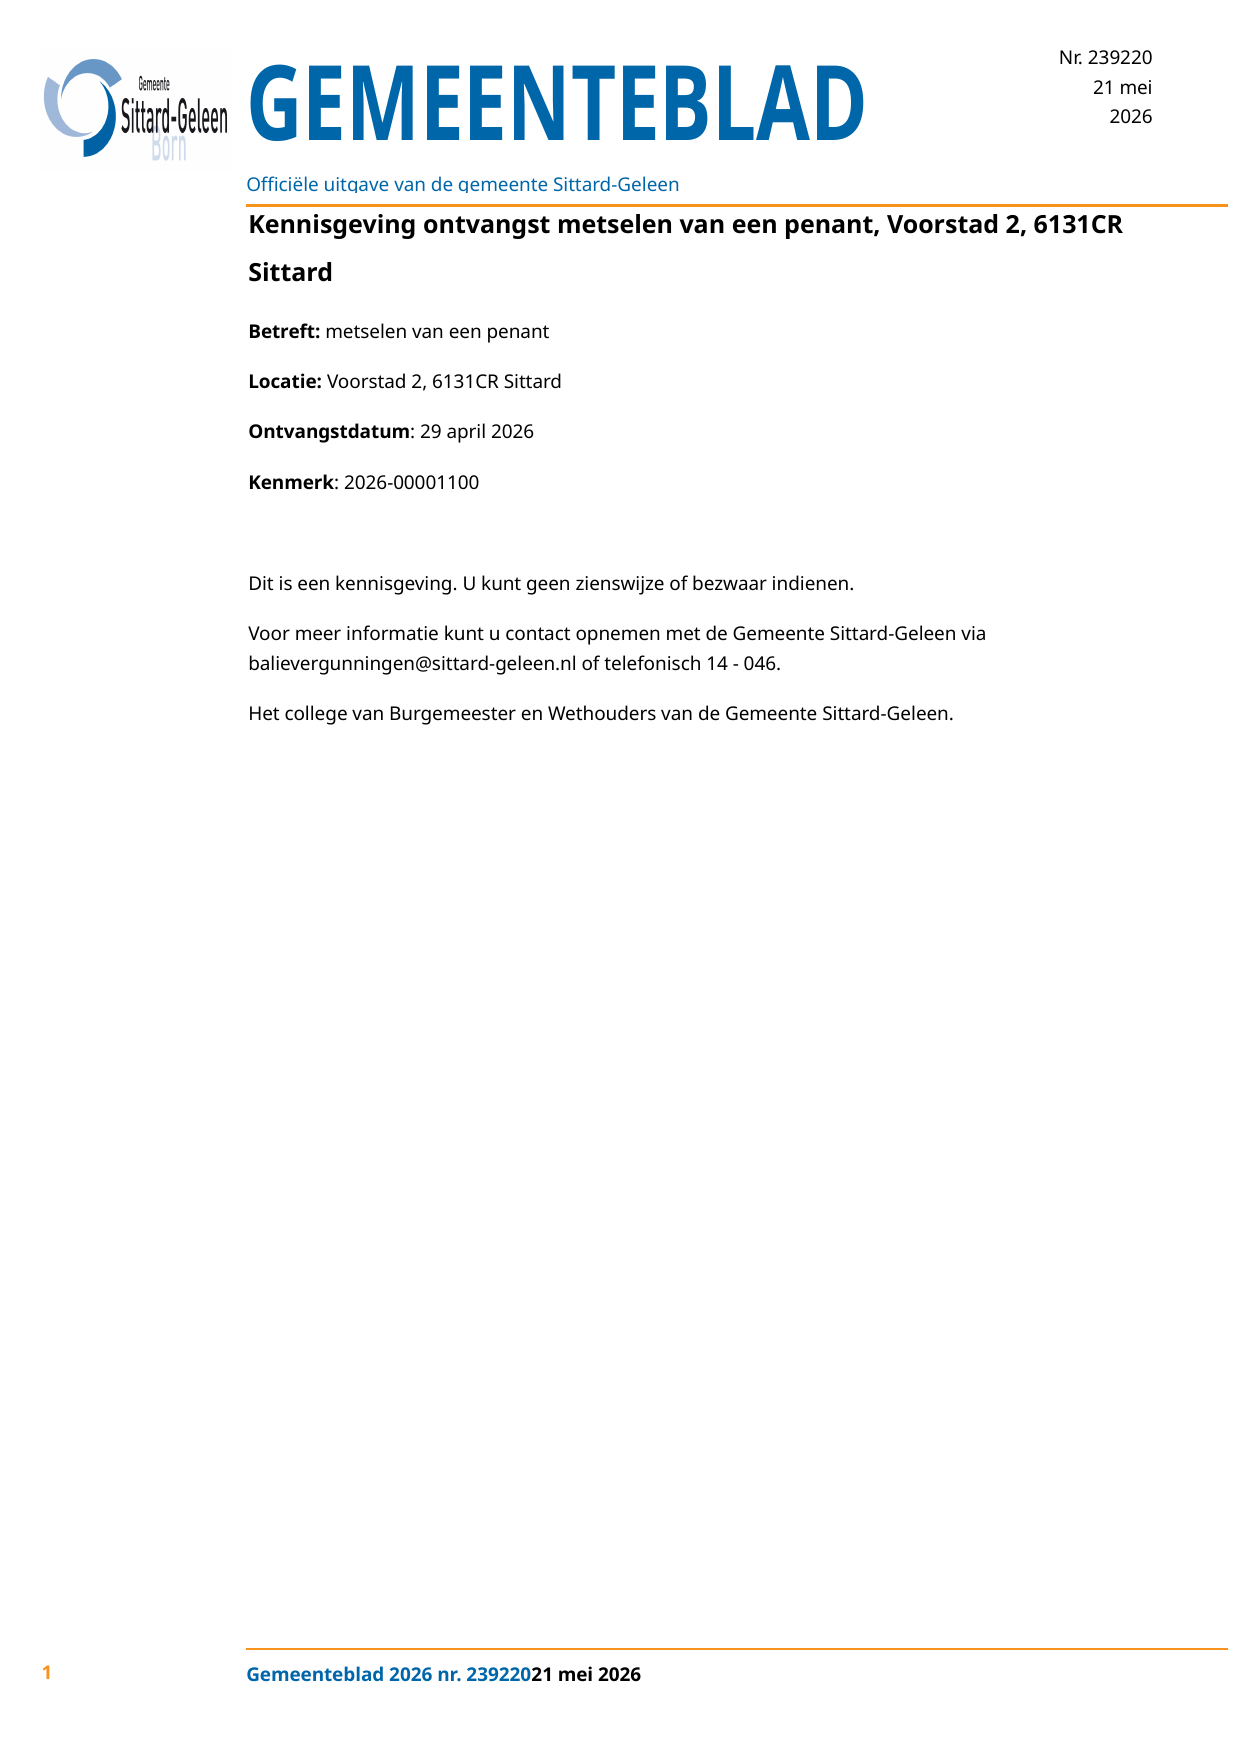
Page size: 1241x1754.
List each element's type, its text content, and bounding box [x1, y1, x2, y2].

text Betreft: metselen van een penant [248, 318, 1152, 344]
text Kennisgeving ontvangst metselen van een penant, Voorstad 2, 6131CR Sittard [248, 207, 1152, 288]
text Kenmerk: 2026-00001100 [248, 469, 1152, 495]
text Ontvangstdatum: 29 april 2026 [248, 419, 1152, 444]
text Voor meer informatie kunt u contact opnemen met de Gemeente Sittard-Geleen via balievergunningen@sittard-geleen.nl of telefonisch 14 - 046. [248, 620, 1152, 676]
text Het college van Burgemeester en Wethouders van de Gemeente Sittard-Geleen. [248, 700, 1152, 726]
text Locatie: Voorstad 2, 6131CR Sittard [248, 368, 1152, 394]
picture [41, 47, 231, 172]
text Dit is een kennisgeving. U kunt geen zienswijze of bezwaar indienen. [248, 570, 1152, 596]
